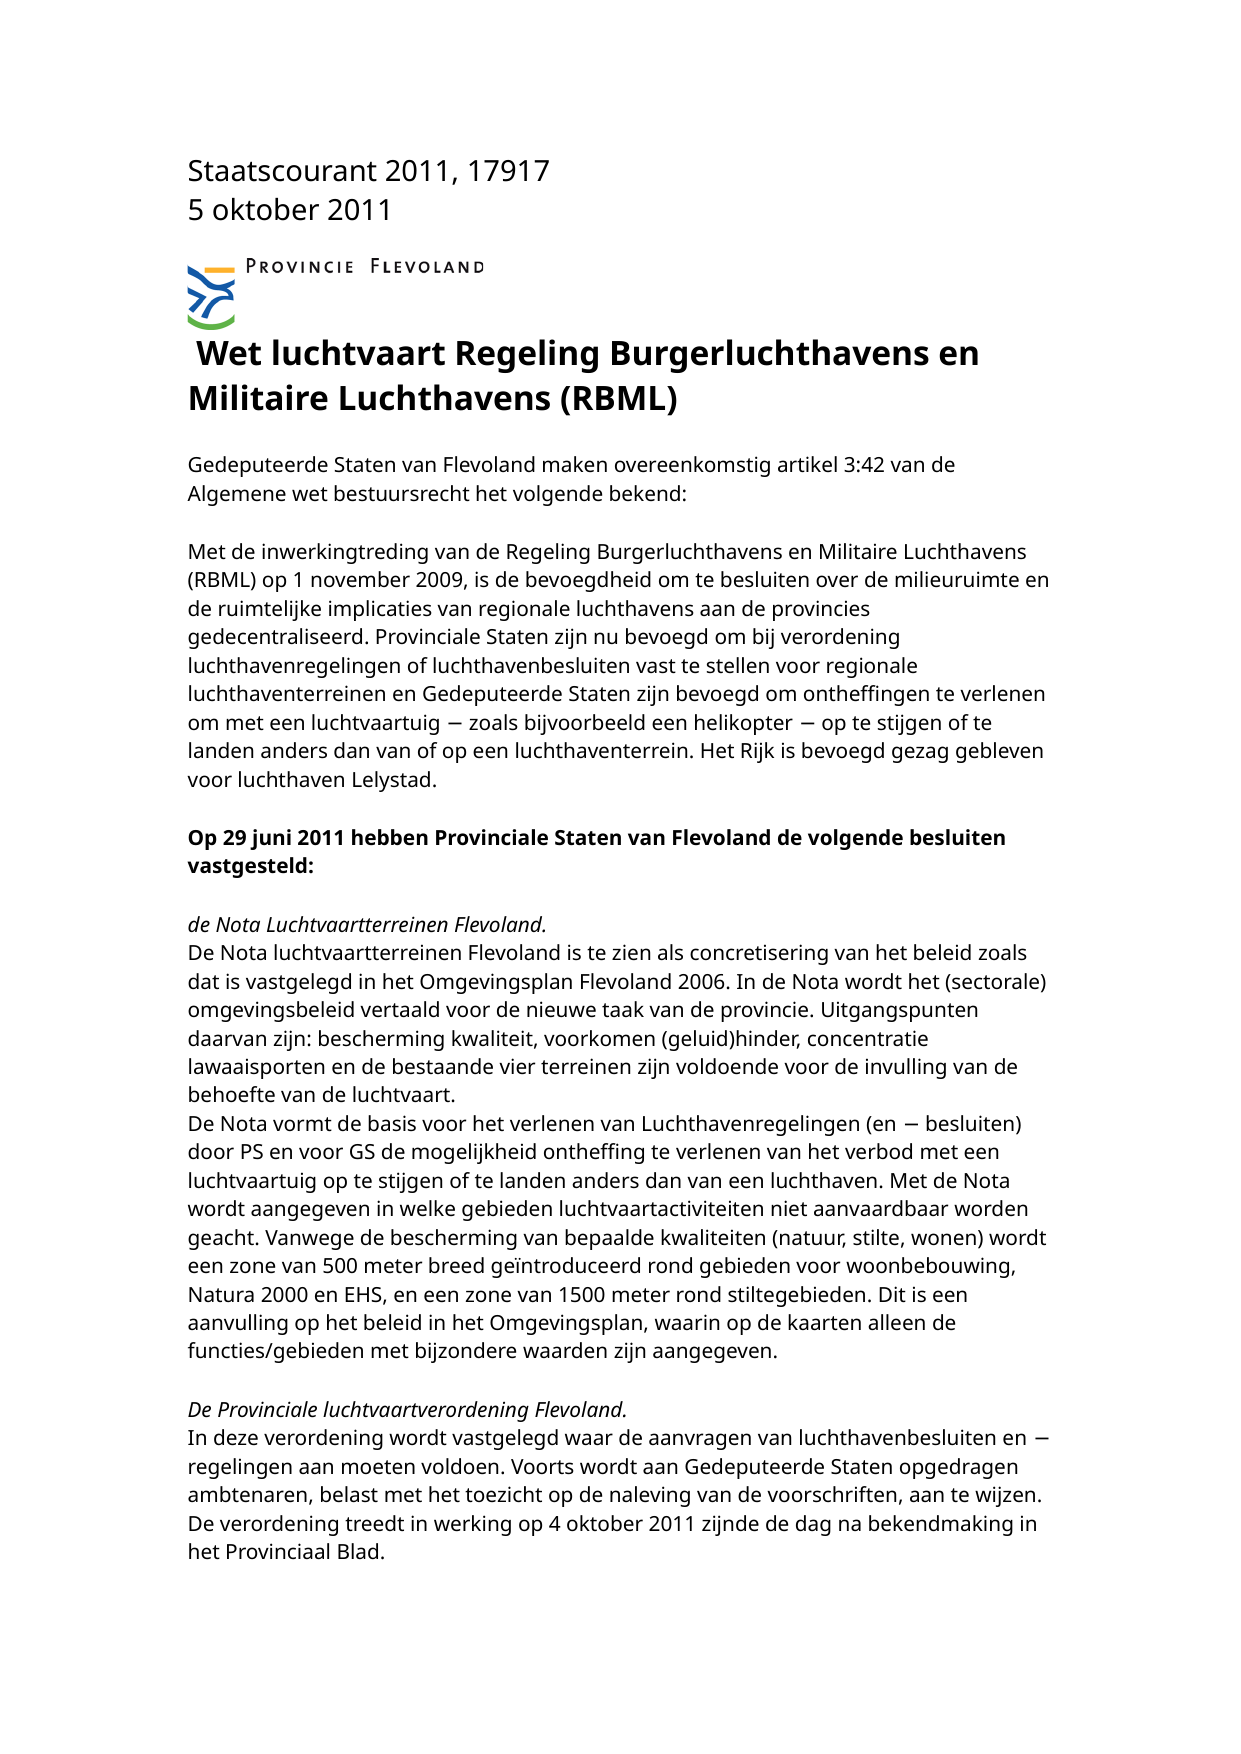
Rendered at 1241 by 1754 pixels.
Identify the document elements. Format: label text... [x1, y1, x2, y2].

text De Nota vormt de basis voor het verlenen van Luchthavenregelingen (en − besluiten) door PS en voor GS de mogelijkheid ontheffing te verlenen van het verbod met een luchtvaartuig op te stijgen of te landen anders dan van een luchthaven. Met de Nota wordt aangegeven in welke gebieden luchtvaartactiviteiten niet aanvaardbaar worden geacht. Vanwege de bescherming van bepaalde kwaliteiten (natuur, stilte, wonen) wordt een zone van 500 meter breed geïntroduceerd rond gebieden voor woonbebouwing, Natura 2000 en EHS, en een zone van 1500 meter rond stiltegebieden. Dit is een aanvulling op het beleid in het Omgevingsplan, waarin op de kaarten alleen de functies/gebieden met bijzondere waarden zijn aangegeven. [187, 1109, 1053, 1365]
text de Nota Luchtvaartterreinen Flevoland. [187, 910, 1053, 938]
subtitle Wet luchtvaart Regeling Burgerluchthavens en Militaire Luchthavens (RBML) [187, 271, 1053, 420]
text Op 29 juni 2011 hebben Provinciale Staten van Flevoland de volgende besluiten vastgesteld: [187, 823, 1053, 880]
text 5 oktober 2011 [187, 190, 1053, 229]
text De Nota luchtvaartterreinen Flevoland is te zien als concretisering van het beleid zoals dat is vastgelegd in het Omgevingsplan Flevoland 2006. In de Nota wordt het (sectorale) omgevingsbeleid vertaald voor de nieuwe taak van de provincie. Uitgangspunten daarvan zijn: bescherming kwaliteit, voorkomen (geluid)hinder, concentratie lawaaisporten en de bestaande vier terreinen zijn voldoende voor de invulling van de behoefte van de luchtvaart. [187, 938, 1053, 1109]
picture [187, 258, 484, 330]
text Gedeputeerde Staten van Flevoland maken overeenkomstig artikel 3:42 van de Algemene wet bestuursrecht het volgende bekend: [187, 450, 1053, 507]
text De Provinciale luchtvaartverordening Flevoland. [187, 1395, 1053, 1423]
text Met de inwerkingtreding van de Regeling Burgerluchthavens en Militaire Luchthavens (RBML) op 1 november 2009, is de bevoegdheid om te besluiten over de milieuruimte en de ruimtelijke implicaties van regionale luchthavens aan de provincies gedecentraliseerd. Provinciale Staten zijn nu bevoegd om bij verordening luchthavenregelingen of luchthavenbesluiten vast te stellen voor regionale luchthaventerreinen en Gedeputeerde Staten zijn bevoegd om ontheffingen te verlenen om met een luchtvaartuig − zoals bijvoorbeeld een helikopter − op te stijgen of te landen anders dan van of op een luchthaventerrein. Het Rijk is bevoegd gezag gebleven voor luchthaven Lelystad. [187, 537, 1053, 793]
text In deze verordening wordt vastgelegd waar de aanvragen van luchthavenbesluiten en − regelingen aan moeten voldoen. Voorts wordt aan Gedeputeerde Staten opgedragen ambtenaren, belast met het toezicht op de naleving van de voorschriften, aan te wijzen. [187, 1423, 1053, 1509]
text Staatscourant 2011, 17917 [187, 150, 1053, 190]
text De verordening treedt in werking op 4 oktober 2011 zijnde de dag na bekendmaking in het Provinciaal Blad. [187, 1509, 1053, 1566]
